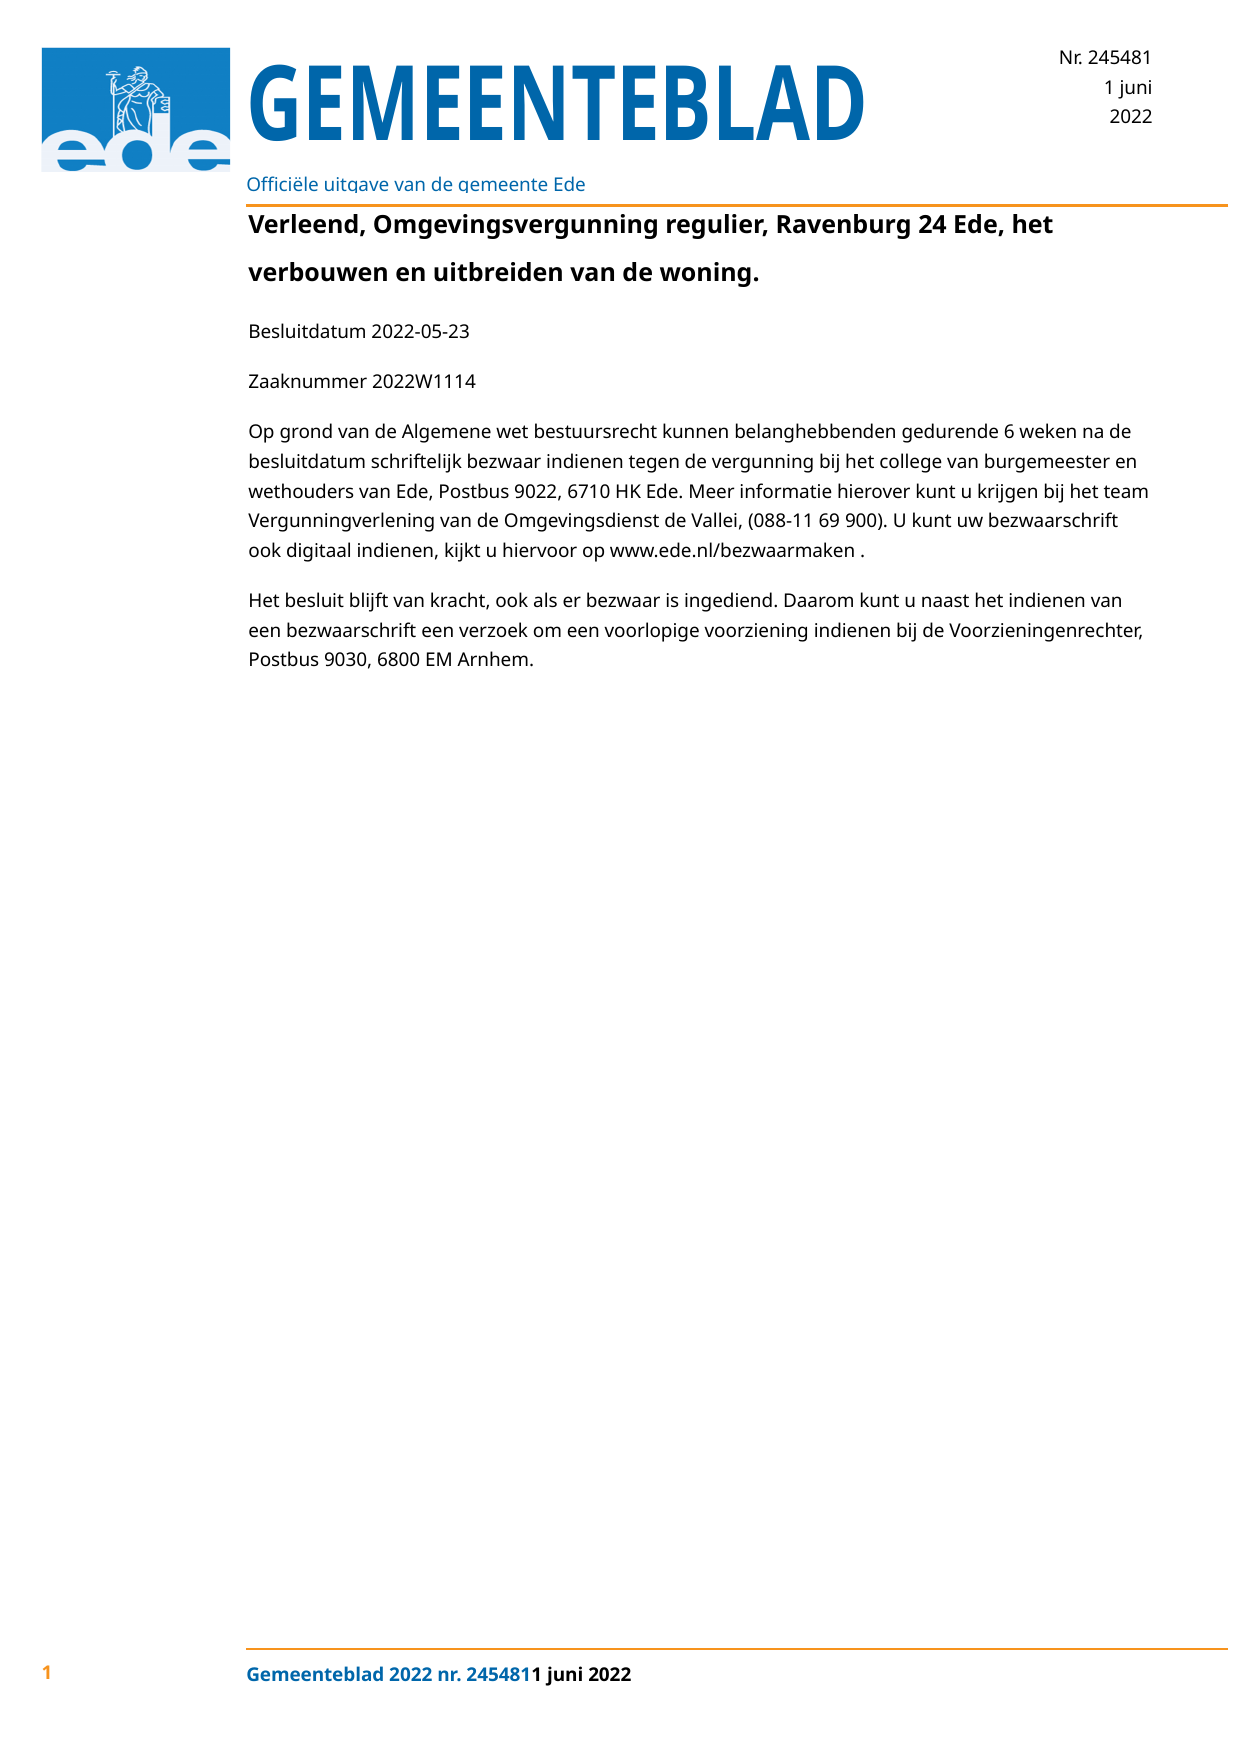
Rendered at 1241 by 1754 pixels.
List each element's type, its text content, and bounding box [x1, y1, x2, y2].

text Op grond van de Algemene wet bestuursrecht kunnen belanghebbenden gedurende 6 weken na de besluitdatum schriftelijk bezwaar indienen tegen de vergunning bij het college van burgemeester en wethouders van Ede, Postbus 9022, 6710 HK Ede. Meer informatie hierover kunt u krijgen bij het team Vergunningverlening van de Omgevingsdienst de Vallei, (088-11 69 900). U kunt uw bezwaarschrift ook digitaal indienen, kijkt u hiervoor op www.ede.nl/bezwaarmaken . [248, 419, 1152, 563]
text Zaaknummer 2022W1114 [248, 368, 1152, 394]
text Besluitdatum 2022-05-23 [248, 318, 1152, 344]
picture [41, 47, 231, 172]
text Verleend, Omgevingsvergunning regulier, Ravenburg 24 Ede, het verbouwen en uitbreiden van de woning. [248, 207, 1152, 288]
text Het besluit blijft van kracht, ook als er bezwaar is ingediend. Daarom kunt u naast het indienen van een bezwaarschrift een verzoek om een voorlopige voorziening indienen bij de Voorzieningenrechter, Postbus 9030, 6800 EM Arnhem. [248, 587, 1152, 672]
